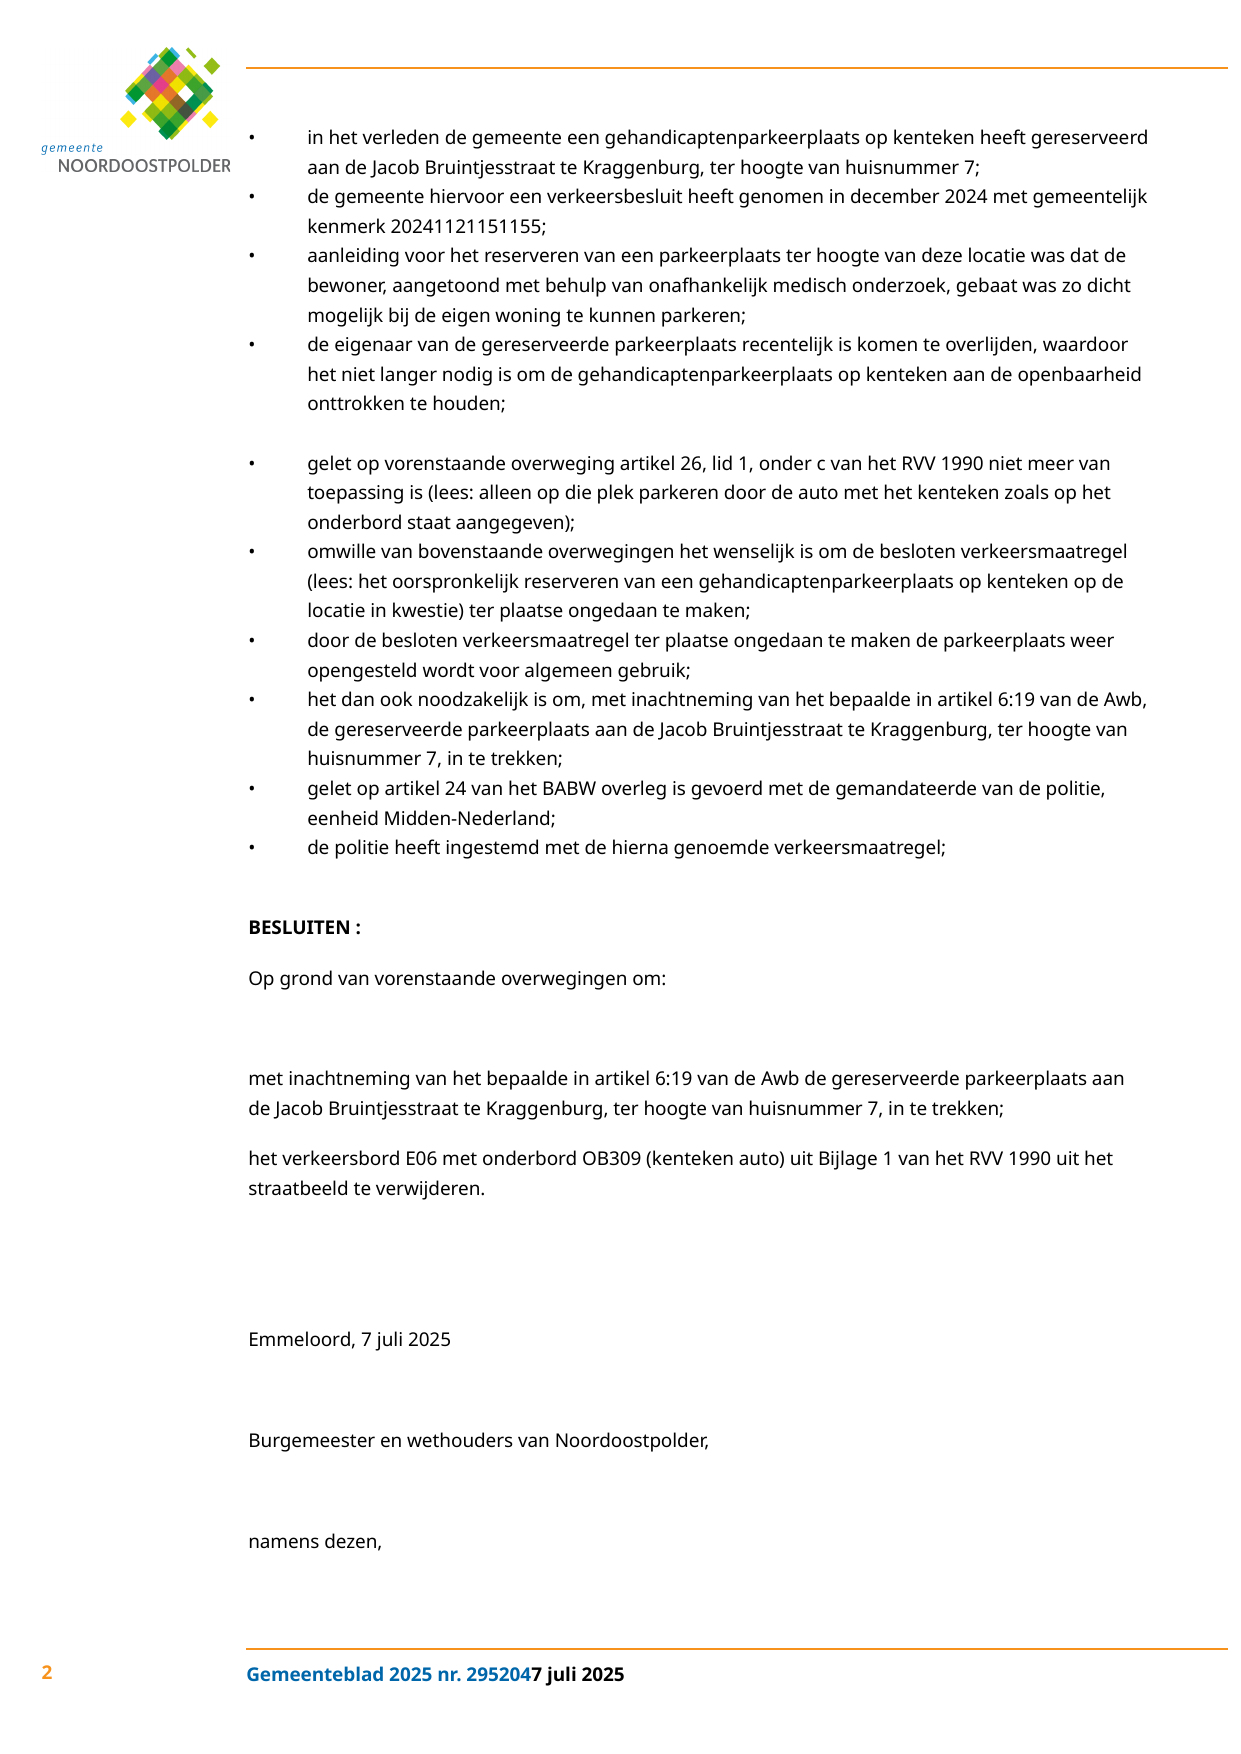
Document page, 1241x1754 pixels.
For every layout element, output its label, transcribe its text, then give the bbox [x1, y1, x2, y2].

list in het verleden de gemeente een gehandicaptenparkeerplaats op kenteken heeft gereserveerd aan de Jacob Bruintjesstraat te Kraggenburg, ter hoogte van huisnummer 7; [248, 124, 1152, 180]
list gelet op vorenstaande overweging artikel 26, lid 1, onder c van het RVV 1990 niet meer van toepassing is (lees: alleen op die plek parkeren door de auto met het kenteken zoals op het onderbord staat aangegeven); [248, 450, 1152, 535]
text Op grond van vorenstaande overwegingen om: [248, 965, 1152, 991]
text Emmeloord, 7 juli 2025 [248, 1326, 1152, 1352]
list de eigenaar van de gereserveerde parkeerplaats recentelijk is komen te overlijden, waardoor het niet langer nodig is om de gehandicaptenparkeerplaats op kenteken aan de openbaarheid onttrokken te houden; [248, 331, 1152, 416]
picture [41, 47, 231, 172]
list omwille van bovenstaande overwegingen het wenselijk is om de besloten verkeersmaatregel (lees: het oorspronkelijk reserveren van een gehandicaptenparkeerplaats op kenteken op de locatie in kwestie) ter plaatse ongedaan te maken; [248, 538, 1152, 623]
text BESLUITEN : [248, 914, 1152, 940]
text het verkeersbord E06 met onderbord OB309 (kenteken auto) uit Bijlage 1 van het RVV 1990 uit het straatbeeld te verwijderen. [248, 1146, 1152, 1201]
list het dan ook noodzakelijk is om, met inachtneming van het bepaalde in artikel 6:19 van de Awb, de gereserveerde parkeerplaats aan de Jacob Bruintjesstraat te Kraggenburg, ter hoogte van huisnummer 7, in te trekken; [248, 686, 1152, 771]
list door de besloten verkeersmaatregel ter plaatse ongedaan te maken de parkeerplaats weer opengesteld wordt voor algemeen gebruik; [248, 627, 1152, 683]
list aanleiding voor het reserveren van een parkeerplaats ter hoogte van deze locatie was dat de bewoner, aangetoond met behulp van onafhankelijk medisch onderzoek, gebaat was zo dicht mogelijk bij de eigen woning te kunnen parkeren; [248, 243, 1152, 328]
text namens dezen, [248, 1528, 1152, 1554]
list de gemeente hiervoor een verkeersbesluit heeft genomen in december 2024 met gemeentelijk kenmerk 20241121151155; [248, 183, 1152, 239]
text met inachtneming van het bepaalde in artikel 6:19 van de Awb de gereserveerde parkeerplaats aan de Jacob Bruintjesstraat te Kraggenburg, ter hoogte van huisnummer 7, in te trekken; [248, 1066, 1152, 1121]
list de politie heeft ingestemd met de hierna genoemde verkeersmaatregel; [248, 834, 1152, 860]
text Burgemeester en wethouders van Noordoostpolder, [248, 1427, 1152, 1453]
list gelet op artikel 24 van het BABW overleg is gevoerd met de gemandateerde van de politie, eenheid Midden-Nederland; [248, 775, 1152, 831]
